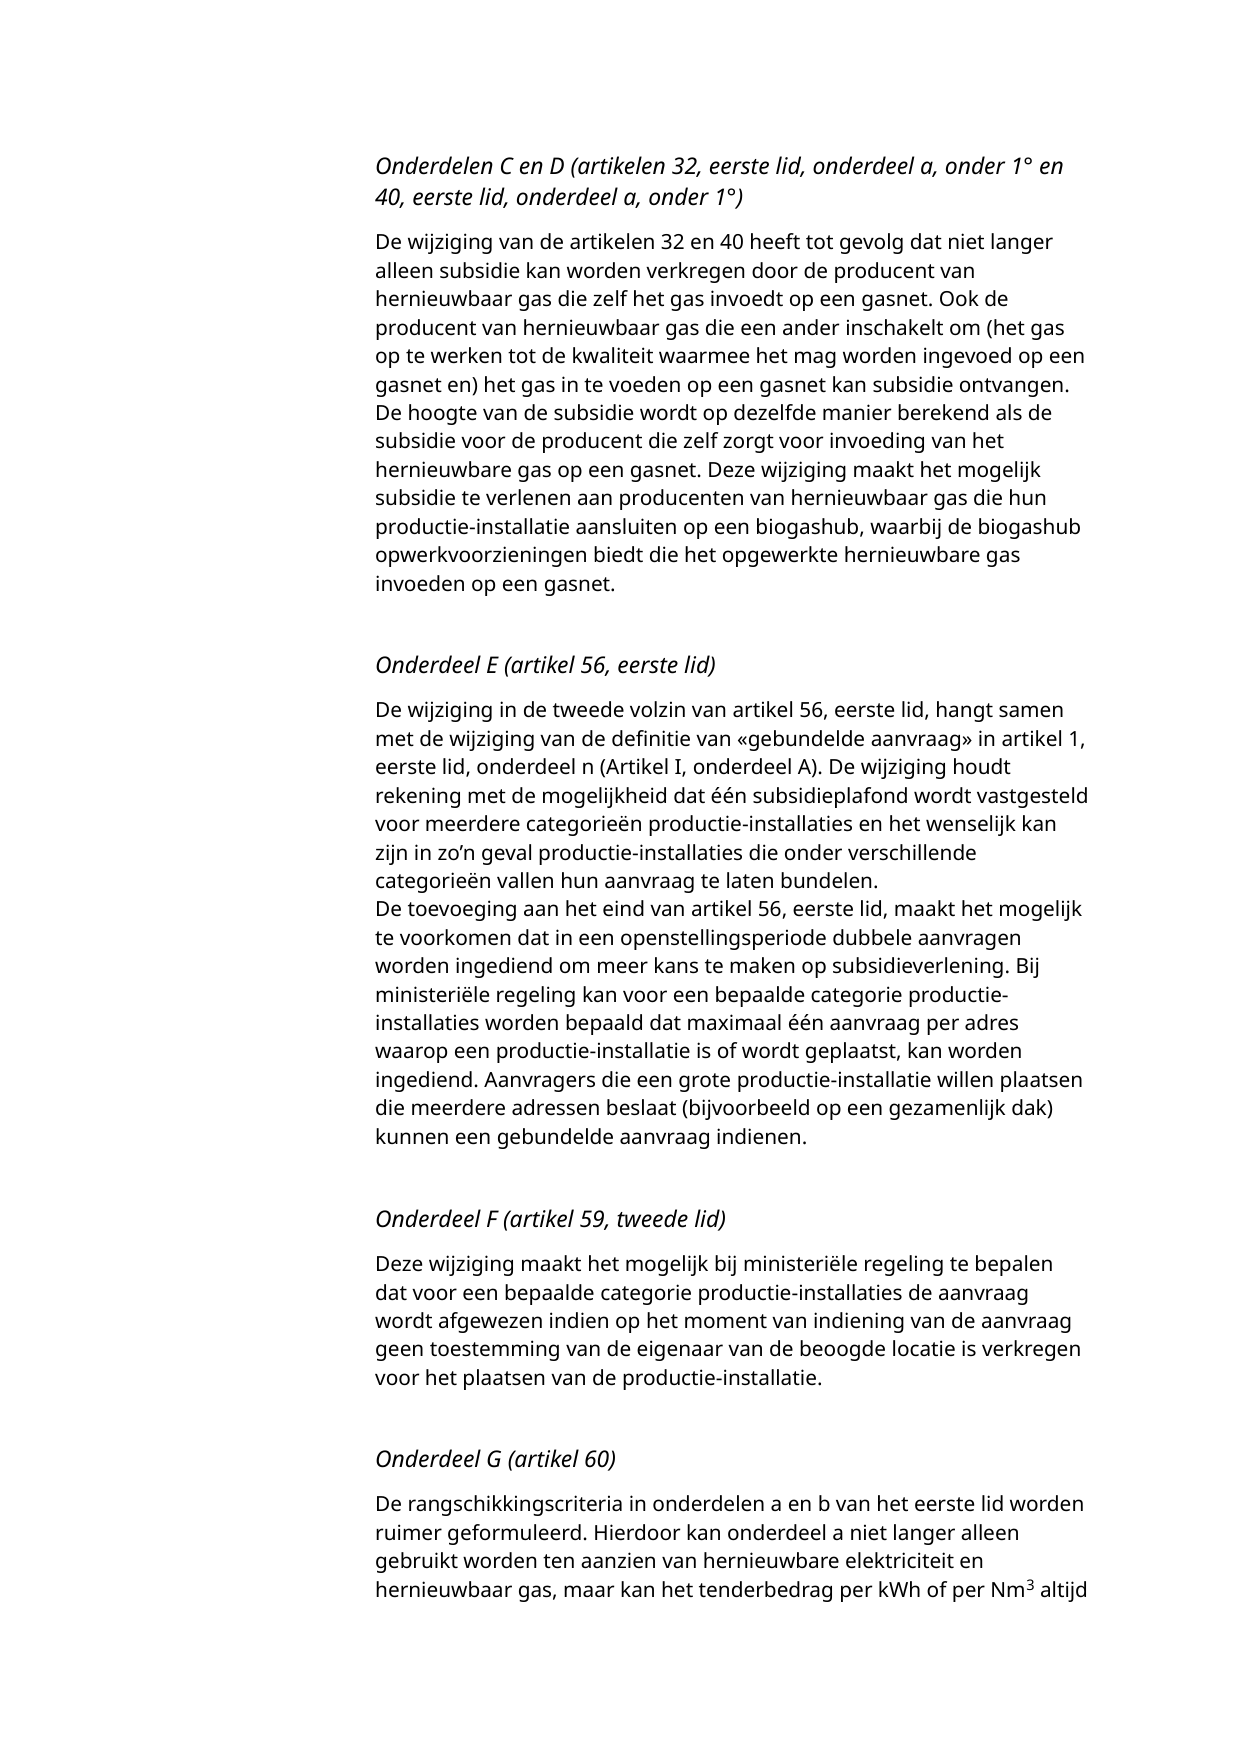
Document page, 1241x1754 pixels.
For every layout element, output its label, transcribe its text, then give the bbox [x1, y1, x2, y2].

text Deze wijziging maakt het mogelijk bij ministeriële regeling te bepalen dat voor een bepaalde categorie productie-installaties de aanvraag wordt afgewezen indien op het moment van indiening van de aanvraag geen toestemming van de eigenaar van de beoogde locatie is verkregen voor het plaatsen van de productie-installatie. [375, 1249, 1090, 1391]
text De wijziging in de tweede volzin van artikel 56, eerste lid, hangt samen met de wijziging van de definitie van «gebundelde aanvraag» in artikel 1, eerste lid, onderdeel n (Artikel I, onderdeel A). De wijziging houdt rekening met de mogelijkheid dat één subsidieplafond wordt vastgesteld voor meerdere categorieën productie-installaties en het wenselijk kan zijn in zo’n geval productie-installaties die onder verschillende categorieën vallen hun aanvraag te laten bundelen. [375, 695, 1090, 894]
text De toevoeging aan het eind van artikel 56, eerste lid, maakt het mogelijk te voorkomen dat in een openstellingsperiode dubbele aanvragen worden ingediend om meer kans te maken op subsidieverlening. Bij ministeriële regeling kan voor een bepaalde categorie productie-installaties worden bepaald dat maximaal één aanvraag per adres waarop een productie-installatie is of wordt geplaatst, kan worden ingediend. Aanvragers die een grote productie-installatie willen plaatsen die meerdere adressen beslaat (bijvoorbeeld op een gezamenlijk dak) kunnen een gebundelde aanvraag indienen. [375, 894, 1090, 1150]
subtitle Onderdeel E (artikel 56, eerste lid) [375, 649, 1090, 680]
text De rangschikkingscriteria in onderdelen a en b van het eerste lid worden ruimer geformuleerd. Hierdoor kan onderdeel a niet langer alleen gebruikt worden ten aanzien van hernieuwbare elektriciteit en hernieuwbaar gas, maar kan het tenderbedrag per kWh of per Nm3 altijd [375, 1489, 1090, 1603]
subtitle Onderdelen C en D (artikelen 32, eerste lid, onderdeel a, onder 1° en 40, eerste lid, onderdeel a, onder 1°) [375, 150, 1090, 212]
subtitle Onderdeel F (artikel 59, tweede lid) [375, 1203, 1090, 1234]
text De wijziging van de artikelen 32 en 40 heeft tot gevolg dat niet langer alleen subsidie kan worden verkregen door de producent van hernieuwbaar gas die zelf het gas invoedt op een gasnet. Ook de producent van hernieuwbaar gas die een ander inschakelt om (het gas op te werken tot de kwaliteit waarmee het mag worden ingevoed op een gasnet en) het gas in te voeden op een gasnet kan subsidie ontvangen. De hoogte van de subsidie wordt op dezelfde manier berekend als de subsidie voor de producent die zelf zorgt voor invoeding van het hernieuwbare gas op een gasnet. Deze wijziging maakt het mogelijk subsidie te verlenen aan producenten van hernieuwbaar gas die hun productie-installatie aansluiten op een biogashub, waarbij de biogashub opwerkvoorzieningen biedt die het opgewerkte hernieuwbare gas invoeden op een gasnet. [375, 227, 1090, 597]
subtitle Onderdeel G (artikel 60) [375, 1443, 1090, 1474]
